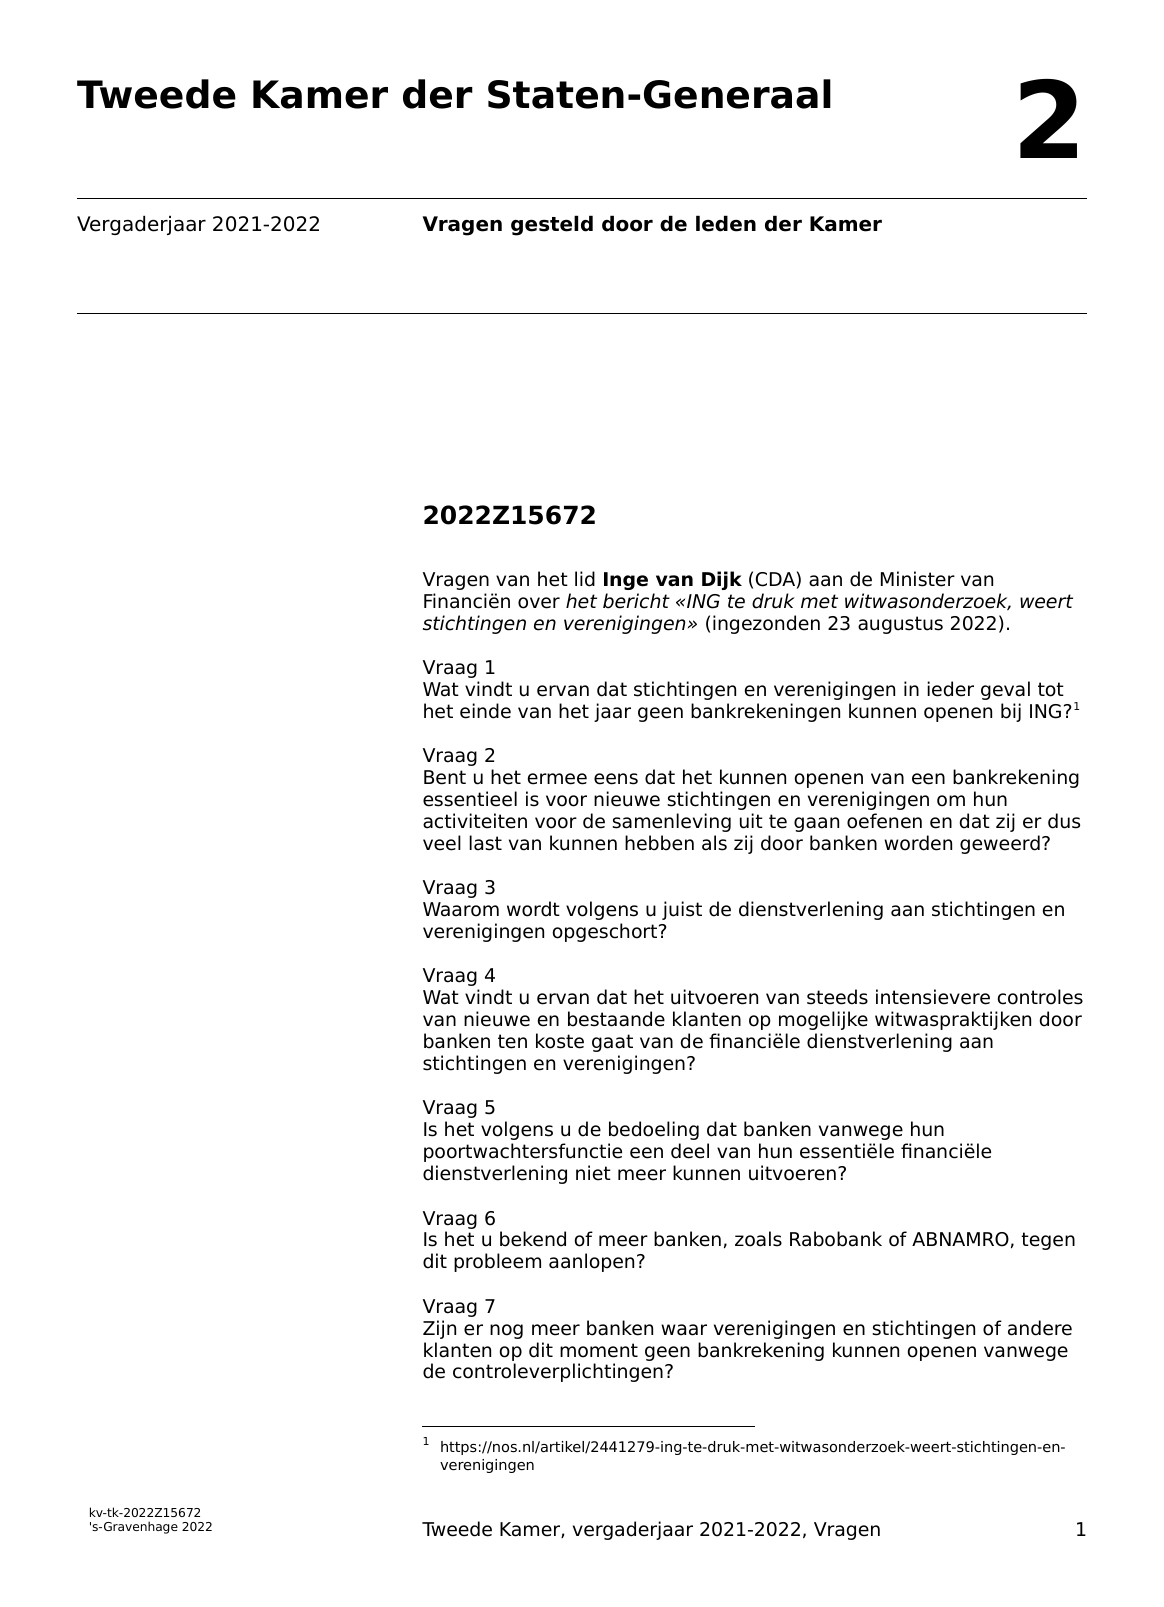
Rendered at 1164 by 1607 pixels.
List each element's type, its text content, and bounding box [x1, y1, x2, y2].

table_header 2 [886, 59, 1087, 198]
text Vraag 1 [422, 657, 1087, 679]
text Is het u bekend of meer banken, zoals Rabobank of ABNAMRO, tegen dit probleem aanlopen? [422, 1229, 1087, 1273]
text Waarom wordt volgens u juist de dienstverlening aan stichtingen en verenigingen opgeschort? [422, 899, 1087, 943]
text https://nos.nl/artikel/2441279-ing-te-druk-met-witwasonderzoek-weert-stichtingen-en-verenigingen [422, 1435, 1087, 1474]
text Vraag 6 [422, 1207, 1087, 1229]
text 's-Gravenhage 2022 [88, 1520, 323, 1534]
text Vraag 2 [422, 745, 1087, 767]
table_header Tweede Kamer der Staten-Generaal [77, 59, 886, 198]
text Bent u het ermee eens dat het kunnen openen van een bankrekening essentieel is voor nieuwe stichtingen en verenigingen om hun activiteiten voor de samenleving uit te gaan oefenen en dat zij er dus veel last van kunnen hebben als zij door banken worden geweerd? [422, 767, 1087, 855]
table_cell Vragen gesteld door de leden der Kamer [422, 199, 1087, 313]
text Vraag 5 [422, 1097, 1087, 1119]
text Vraag 4 [422, 965, 1087, 987]
text Is het volgens u de bedoeling dat banken vanwege hun poortwachtersfunctie een deel van hun essentiële financiële dienstverlening niet meer kunnen uitvoeren? [422, 1119, 1087, 1185]
text Vraag 3 [422, 877, 1087, 899]
text Vragen van het lid Inge van Dijk (CDA) aan de Minister van Financiën over het bericht «ING te druk met witwasonderzoek, weert stichtingen en verenigingen» (ingezonden 23 augustus 2022). [422, 569, 1087, 635]
text 2022Z15672 [422, 501, 1087, 531]
text Zijn er nog meer banken waar verenigingen en stichtingen of andere klanten op dit moment geen bankrekening kunnen openen vanwege de controleverplichtingen? [422, 1317, 1087, 1383]
table_cell Vergaderjaar 2021-2022 [77, 199, 422, 313]
text Vraag 7 [422, 1296, 1087, 1317]
text Wat vindt u ervan dat stichtingen en verenigingen in ieder geval tot het einde van het jaar geen bankrekeningen kunnen openen bij ING? [422, 679, 1087, 723]
text kv-tk-2022Z15672 [88, 1506, 323, 1520]
text Wat vindt u ervan dat het uitvoeren van steeds intensievere controles van nieuwe en bestaande klanten op mogelijke witwaspraktijken door banken ten koste gaat van de financiële dienstverlening aan stichtingen en verenigingen? [422, 987, 1087, 1075]
